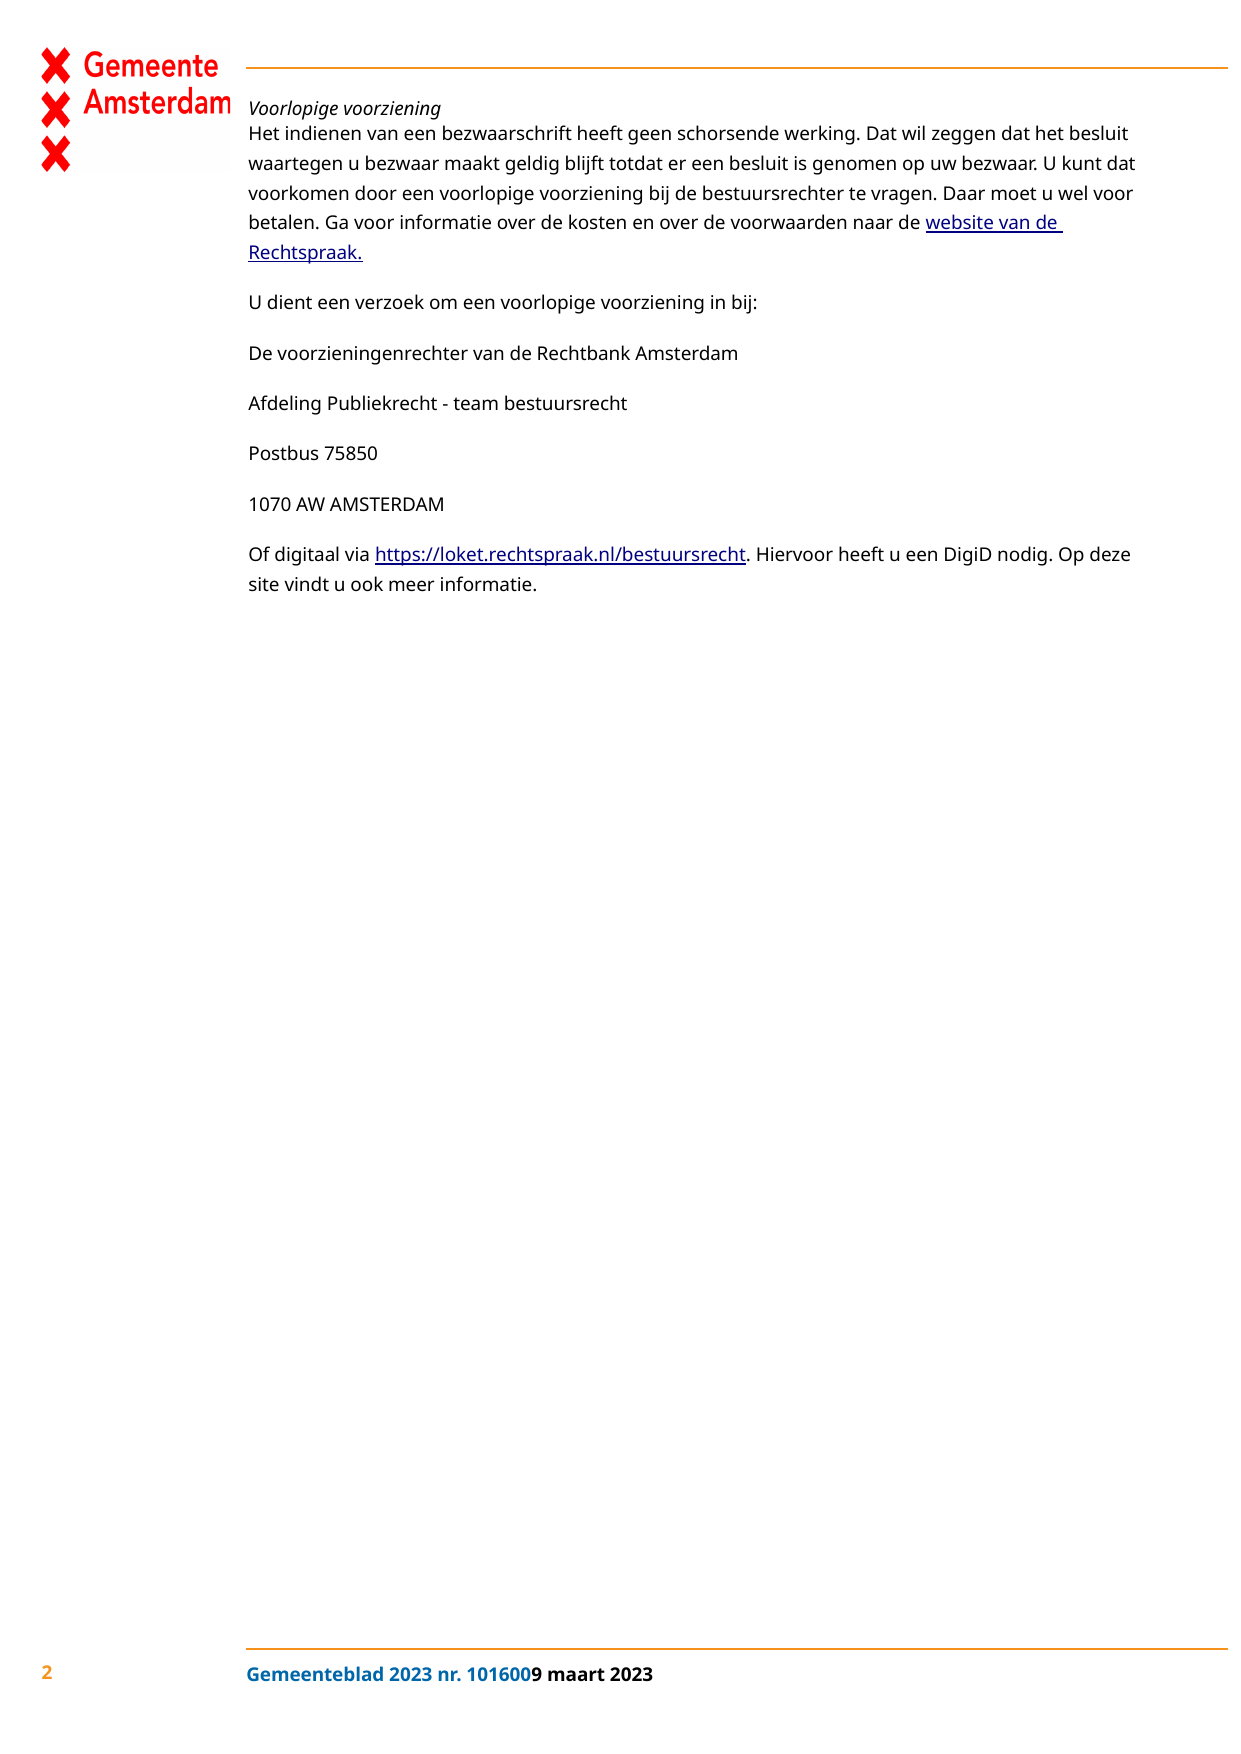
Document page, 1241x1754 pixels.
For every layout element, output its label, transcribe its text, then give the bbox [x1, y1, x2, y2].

text Voorlopige voorziening [248, 95, 1152, 121]
picture [41, 47, 231, 172]
text U dient een verzoek om een voorlopige voorziening in bij: [248, 289, 1152, 315]
text Afdeling Publiekrecht - team bestuursrecht [248, 390, 1152, 416]
text Of digitaal via https://loket.rechtspraak.nl/bestuursrecht. Hiervoor heeft u een DigiD nodig. Op deze site vindt u ook meer informatie. [248, 541, 1152, 597]
text Postbus 75850 [248, 441, 1152, 466]
text De voorzieningenrechter van de Rechtbank Amsterdam [248, 340, 1152, 365]
text 1070 AW AMSTERDAM [248, 491, 1152, 517]
text Het indienen van een bezwaarschrift heeft geen schorsende werking. Dat wil zeggen dat het besluit waartegen u bezwaar maakt geldig blijft totdat er een besluit is genomen op uw bezwaar. U kunt dat voorkomen door een voorlopige voorziening bij de bestuursrechter te vragen. Daar moet u wel voor betalen. Ga voor informatie over de kosten en over de voorwaarden naar de website van de Rechtspraak. [248, 121, 1152, 264]
